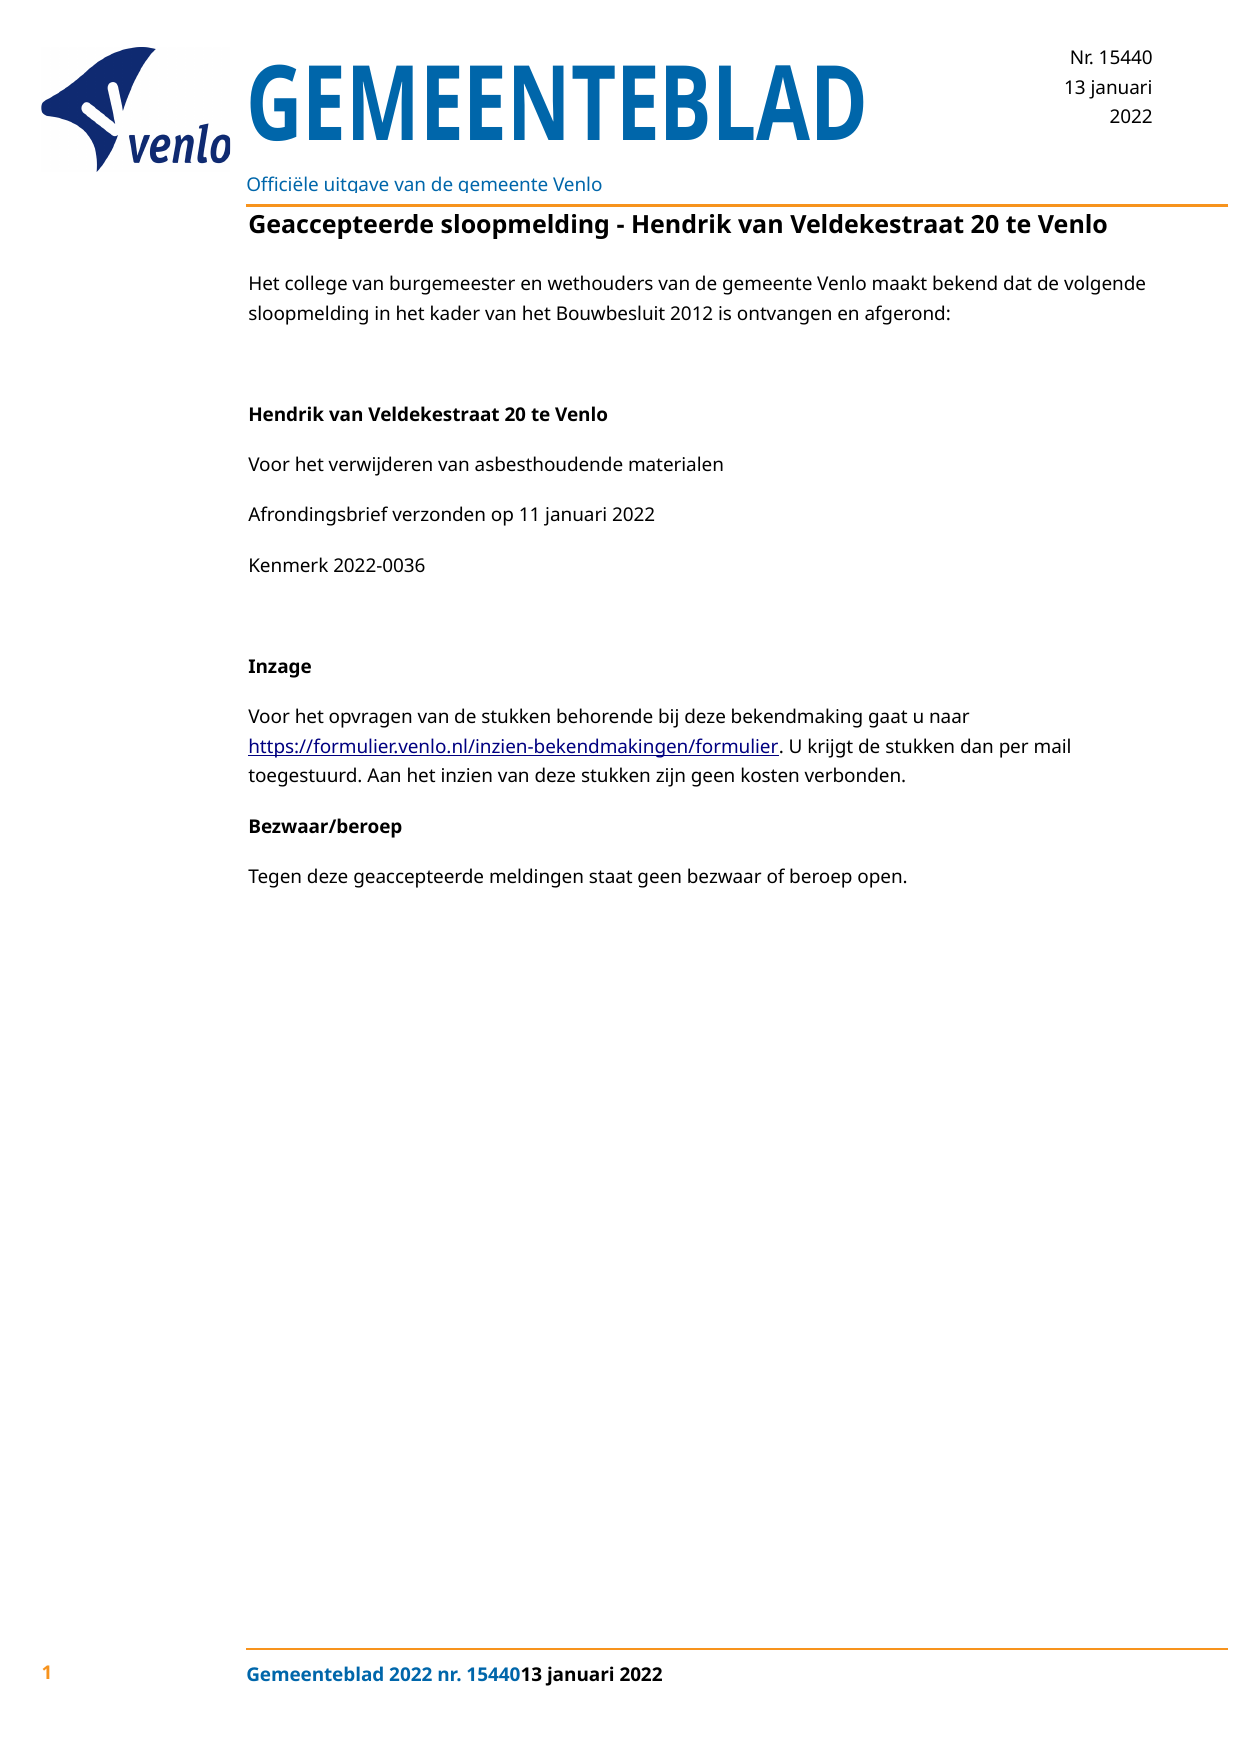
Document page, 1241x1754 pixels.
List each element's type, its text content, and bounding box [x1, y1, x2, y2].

text Geaccepteerde sloopmelding - Hendrik van Veldekestraat 20 te Venlo [248, 207, 1152, 241]
picture [41, 47, 231, 172]
text Tegen deze geaccepteerde meldingen staat geen bezwaar of beroep open. [248, 863, 1152, 889]
text Inzage [248, 653, 1152, 678]
text Hendrik van Veldekestraat 20 te Venlo [248, 401, 1152, 426]
text Voor het opvragen van de stukken behorende bij deze bekendmaking gaat u naar https://formulier.venlo.nl/inzien-bekendmakingen/formulier. U krijgt de stukken dan per mail toegestuurd. Aan het inzien van deze stukken zijn geen kosten verbonden. [248, 703, 1152, 788]
text Bezwaar/beroep [248, 813, 1152, 838]
text Kenmerk 2022-0036 [248, 552, 1152, 578]
text Afrondingsbrief verzonden op 11 januari 2022 [248, 502, 1152, 527]
text Het college van burgemeester en wethouders van de gemeente Venlo maakt bekend dat de volgende sloopmelding in het kader van het Bouwbesluit 2012 is ontvangen en afgerond: [248, 270, 1152, 326]
text Voor het verwijderen van asbesthoudende materialen [248, 451, 1152, 477]
